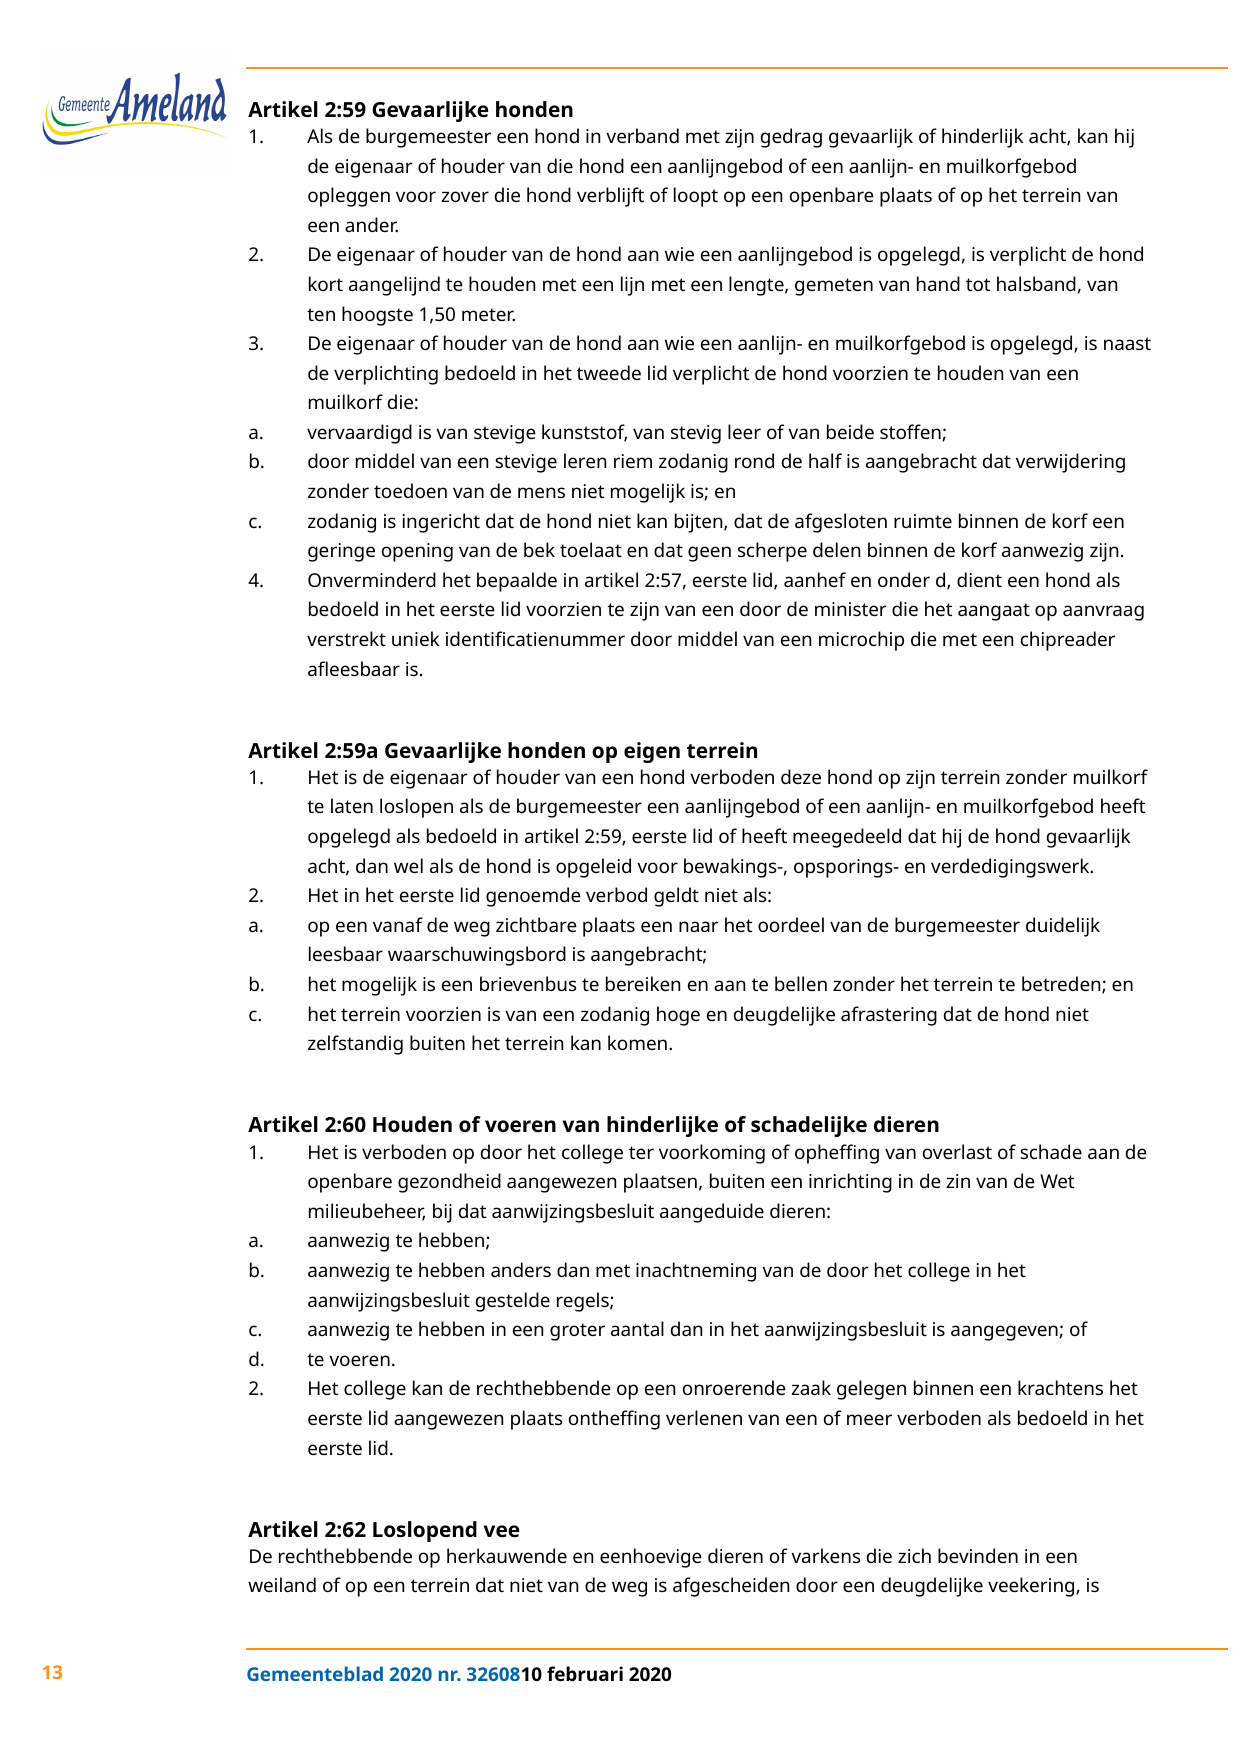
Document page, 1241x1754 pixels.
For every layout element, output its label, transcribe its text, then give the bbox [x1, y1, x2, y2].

text Artikel 2:60 Houden of voeren van hinderlijke of schadelijke dieren [248, 1110, 1152, 1139]
list te voeren. [248, 1346, 1152, 1372]
list vervaardigd is van stevige kunststof, van stevig leer of van beide stoffen; [248, 419, 1152, 445]
list Onverminderd het bepaalde in artikel 2:57, eerste lid, aanhef en onder d, dient een hond als bedoeld in het eerste lid voorzien te zijn van een door de minister die het aangaat op aanvraag verstrekt uniek identificatienummer door middel van een microchip die met een chipreader afleesbaar is. [248, 567, 1152, 681]
list Het in het eerste lid genoemde verbod geldt niet als: [248, 882, 1152, 908]
list het terrein voorzien is van een zodanig hoge en deugdelijke afrastering dat de hond niet zelfstandig buiten het terrein kan komen. [248, 1001, 1152, 1056]
list De eigenaar of houder van de hond aan wie een aanlijngebod is opgelegd, is verplicht de hond kort aangelijnd te houden met een lijn met een lengte, gemeten van hand tot halsband, van ten hoogste 1,50 meter. [248, 242, 1152, 326]
list aanwezig te hebben in een groter aantal dan in het aanwijzingsbesluit is aangegeven; of [248, 1316, 1152, 1342]
list zodanig is ingericht dat de hond niet kan bijten, dat de afgesloten ruimte binnen de korf een geringe opening van de bek toelaat en dat geen scherpe delen binnen de korf aanwezig zijn. [248, 508, 1152, 563]
list Het college kan de rechthebbende op een onroerende zaak gelegen binnen een krachtens het eerste lid aangewezen plaats ontheffing verlenen van een of meer verboden als bedoeld in het eerste lid. [248, 1376, 1152, 1460]
text Artikel 2:59 Gevaarlijke honden [248, 95, 1152, 123]
text Artikel 2:59a Gevaarlijke honden op eigen terrein [248, 736, 1152, 764]
list het mogelijk is een brievenbus te bereiken en aan te bellen zonder het terrein te betreden; en [248, 971, 1152, 997]
list door middel van een stevige leren riem zodanig rond de half is aangebracht dat verwijdering zonder toedoen van de mens niet mogelijk is; en [248, 449, 1152, 504]
list Het is de eigenaar of houder van een hond verboden deze hond op zijn terrein zonder muilkorf te laten loslopen als de burgemeester een aanlijngebod of een aanlijn- en muilkorfgebod heeft opgelegd als bedoeld in artikel 2:59, eerste lid of heeft meegedeeld dat hij de hond gevaarlijk acht, dan wel als de hond is opgeleid voor bewakings-, opsporings- en verdedigingswerk. [248, 764, 1152, 879]
list Als de burgemeester een hond in verband met zijn gedrag gevaarlijk of hinderlijk acht, kan hij de eigenaar of houder van die hond een aanlijngebod of een aanlijn- en muilkorfgebod opleggen voor zover die hond verblijft of loopt op een openbare plaats of op het terrein van een ander. [248, 123, 1152, 238]
list op een vanaf de weg zichtbare plaats een naar het oordeel van de burgemeester duidelijk leesbaar waarschuwingsbord is aangebracht; [248, 912, 1152, 967]
list aanwezig te hebben anders dan met inachtneming van de door het college in het aanwijzingsbesluit gestelde regels; [248, 1257, 1152, 1312]
picture [41, 47, 231, 172]
text Artikel 2:62 Loslopend vee [248, 1515, 1152, 1543]
list Het is verboden op door het college ter voorkoming of opheffing van overlast of schade aan de openbare gezondheid aangewezen plaatsen, buiten een inrichting in de zin van de Wet milieubeheer, bij dat aanwijzingsbesluit aangeduide dieren: [248, 1139, 1152, 1224]
list De eigenaar of houder van de hond aan wie een aanlijn- en muilkorfgebod is opgelegd, is naast de verplichting bedoeld in het tweede lid verplicht de hond voorzien te houden van een muilkorf die: [248, 330, 1152, 415]
text De rechthebbende op herkauwende en eenhoevige dieren of varkens die zich bevinden in een weiland of op een terrein dat niet van de weg is afgescheiden door een deugdelijke veekering, is [248, 1543, 1152, 1598]
list aanwezig te hebben; [248, 1228, 1152, 1253]
